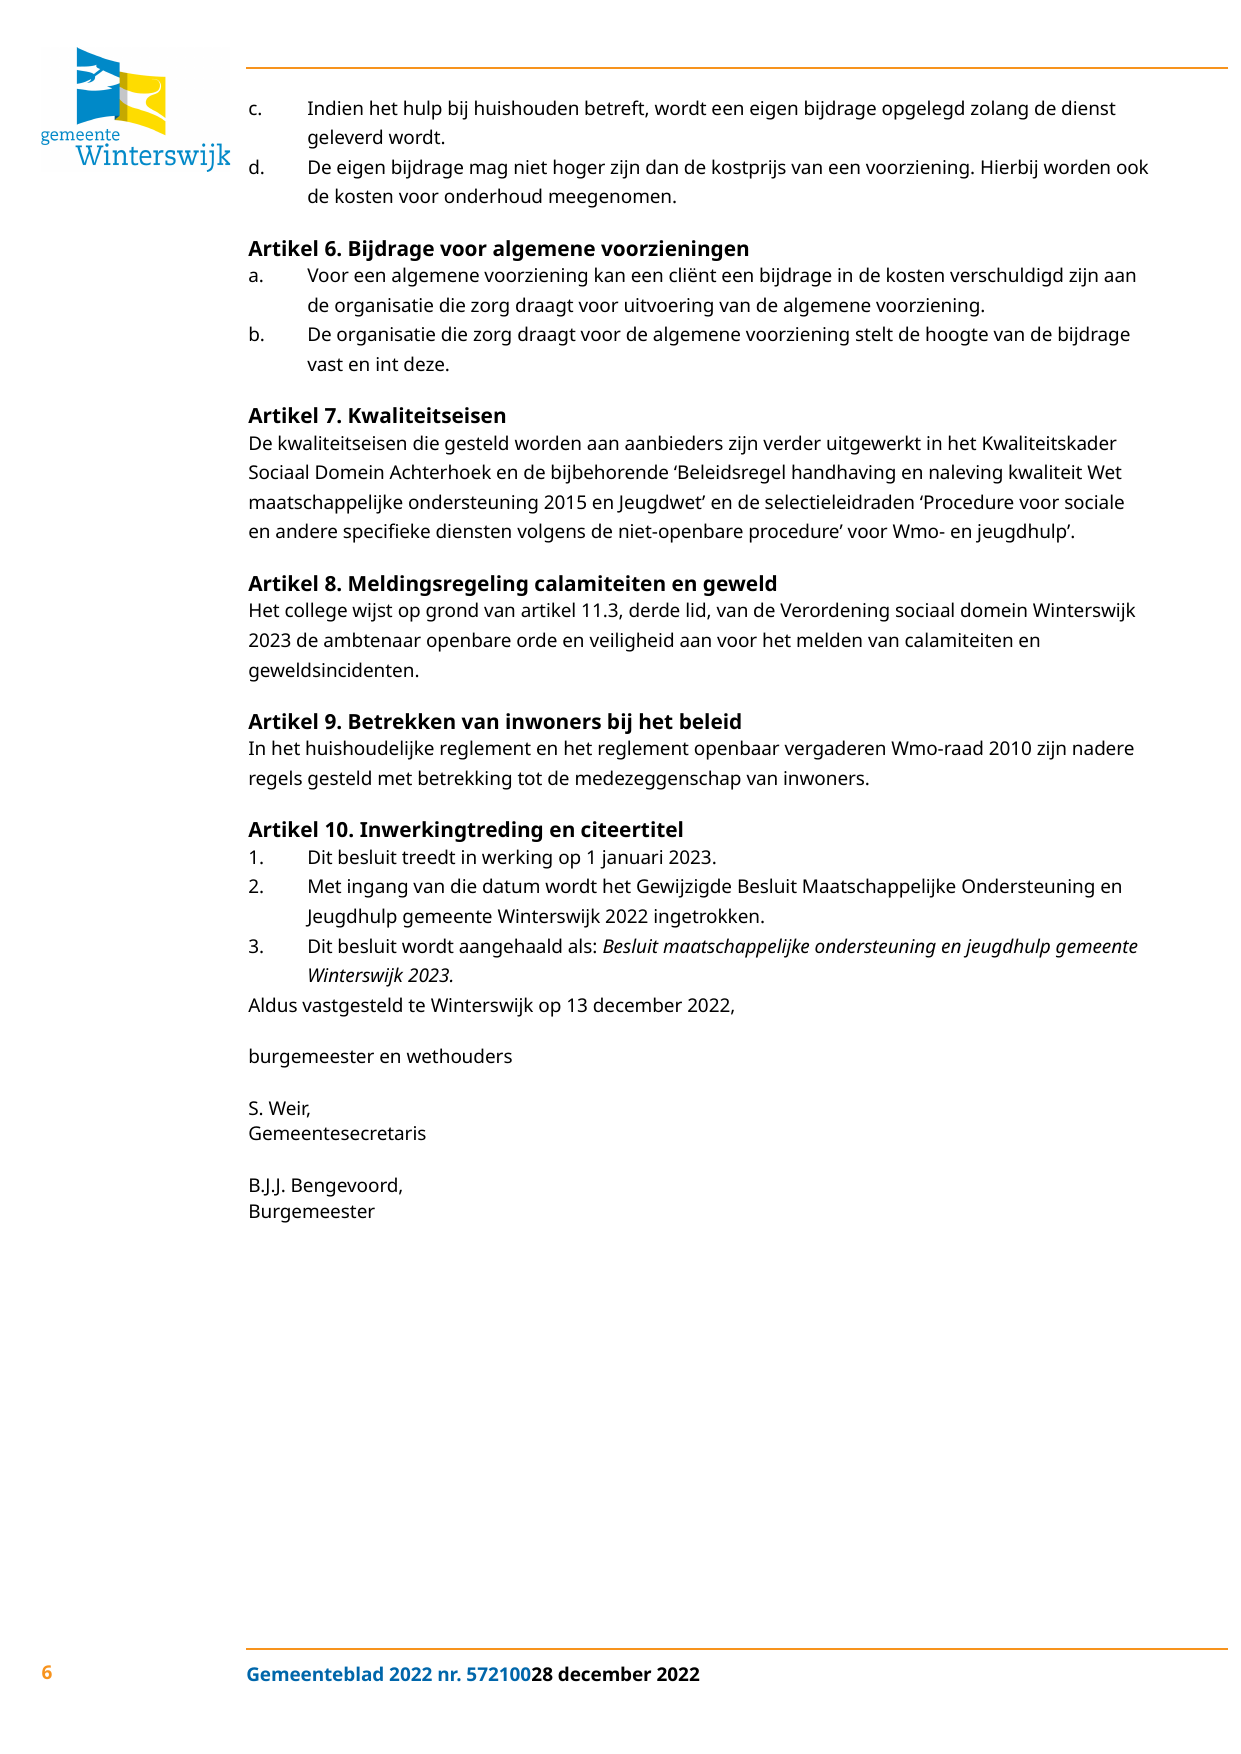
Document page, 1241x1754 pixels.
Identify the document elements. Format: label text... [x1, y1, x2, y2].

text Artikel 10. Inwerkingtreding en citeertitel [248, 816, 1152, 844]
text Artikel 7. Kwaliteitseisen [248, 402, 1152, 430]
text Artikel 8. Meldingsregeling calamiteiten en geweld [248, 569, 1152, 598]
list Dit besluit treedt in werking op 1 januari 2023. [248, 844, 1152, 870]
text B.J.J. Bengevoord, [248, 1172, 1152, 1198]
text Burgemeester [248, 1198, 1152, 1223]
text Aldus vastgesteld te Winterswijk op 13 december 2022, [248, 992, 1152, 1018]
text In het huishoudelijke reglement en het reglement openbaar vergaderen Wmo-raad 2010 zijn nadere regels gesteld met betrekking tot de medezeggenschap van inwoners. [248, 736, 1152, 791]
picture [41, 47, 231, 172]
list De organisatie die zorg draagt voor de algemene voorziening stelt de hoogte van de bijdrage vast en int deze. [248, 322, 1152, 377]
text burgemeester en wethouders [248, 1043, 1152, 1069]
list Met ingang van die datum wordt het Gewijzigde Besluit Maatschappelijke Ondersteuning en Jeugdhulp gemeente Winterswijk 2022 ingetrokken. [248, 874, 1152, 929]
text De kwaliteitseisen die gesteld worden aan aanbieders zijn verder uitgewerkt in het Kwaliteitskader [248, 430, 1152, 456]
text Gemeentesecretaris [248, 1121, 1152, 1146]
text Artikel 6. Bijdrage voor algemene voorzieningen [248, 234, 1152, 262]
text Het college wijst op grond van artikel 11.3, derde lid, van de Verordening sociaal domein Winterswijk 2023 de ambtenaar openbare orde en veiligheid aan voor het melden van calamiteiten en geweldsincidenten. [248, 598, 1152, 682]
text Artikel 9. Betrekken van inwoners bij het beleid [248, 707, 1152, 736]
list Voor een algemene voorziening kan een cliënt een bijdrage in de kosten verschuldigd zijn aan de organisatie die zorg draagt voor uitvoering van de algemene voorziening. [248, 262, 1152, 318]
picture [225, 153, 231, 162]
list Dit besluit wordt aangehaald als: Besluit maatschappelijke ondersteuning en jeugdhulp gemeente Winterswijk 2023. [248, 933, 1152, 988]
text Sociaal Domein Achterhoek en de bijbehorende ‘Beleidsregel handhaving en naleving kwaliteit Wet maatschappelijke ondersteuning 2015 en Jeugdwet’ en de selectieleidraden ‘Procedure voor sociale en andere specifieke diensten volgens de niet-openbare procedure’ voor Wmo- en jeugdhulp’. [248, 459, 1152, 544]
list Indien het hulp bij huishouden betreft, wordt een eigen bijdrage opgelegd zolang de dienst geleverd wordt. [248, 95, 1152, 150]
text S. Weir, [248, 1095, 1152, 1121]
list De eigen bijdrage mag niet hoger zijn dan de kostprijs van een voorziening. Hierbij worden ook de kosten voor onderhoud meegenomen. [248, 154, 1152, 209]
